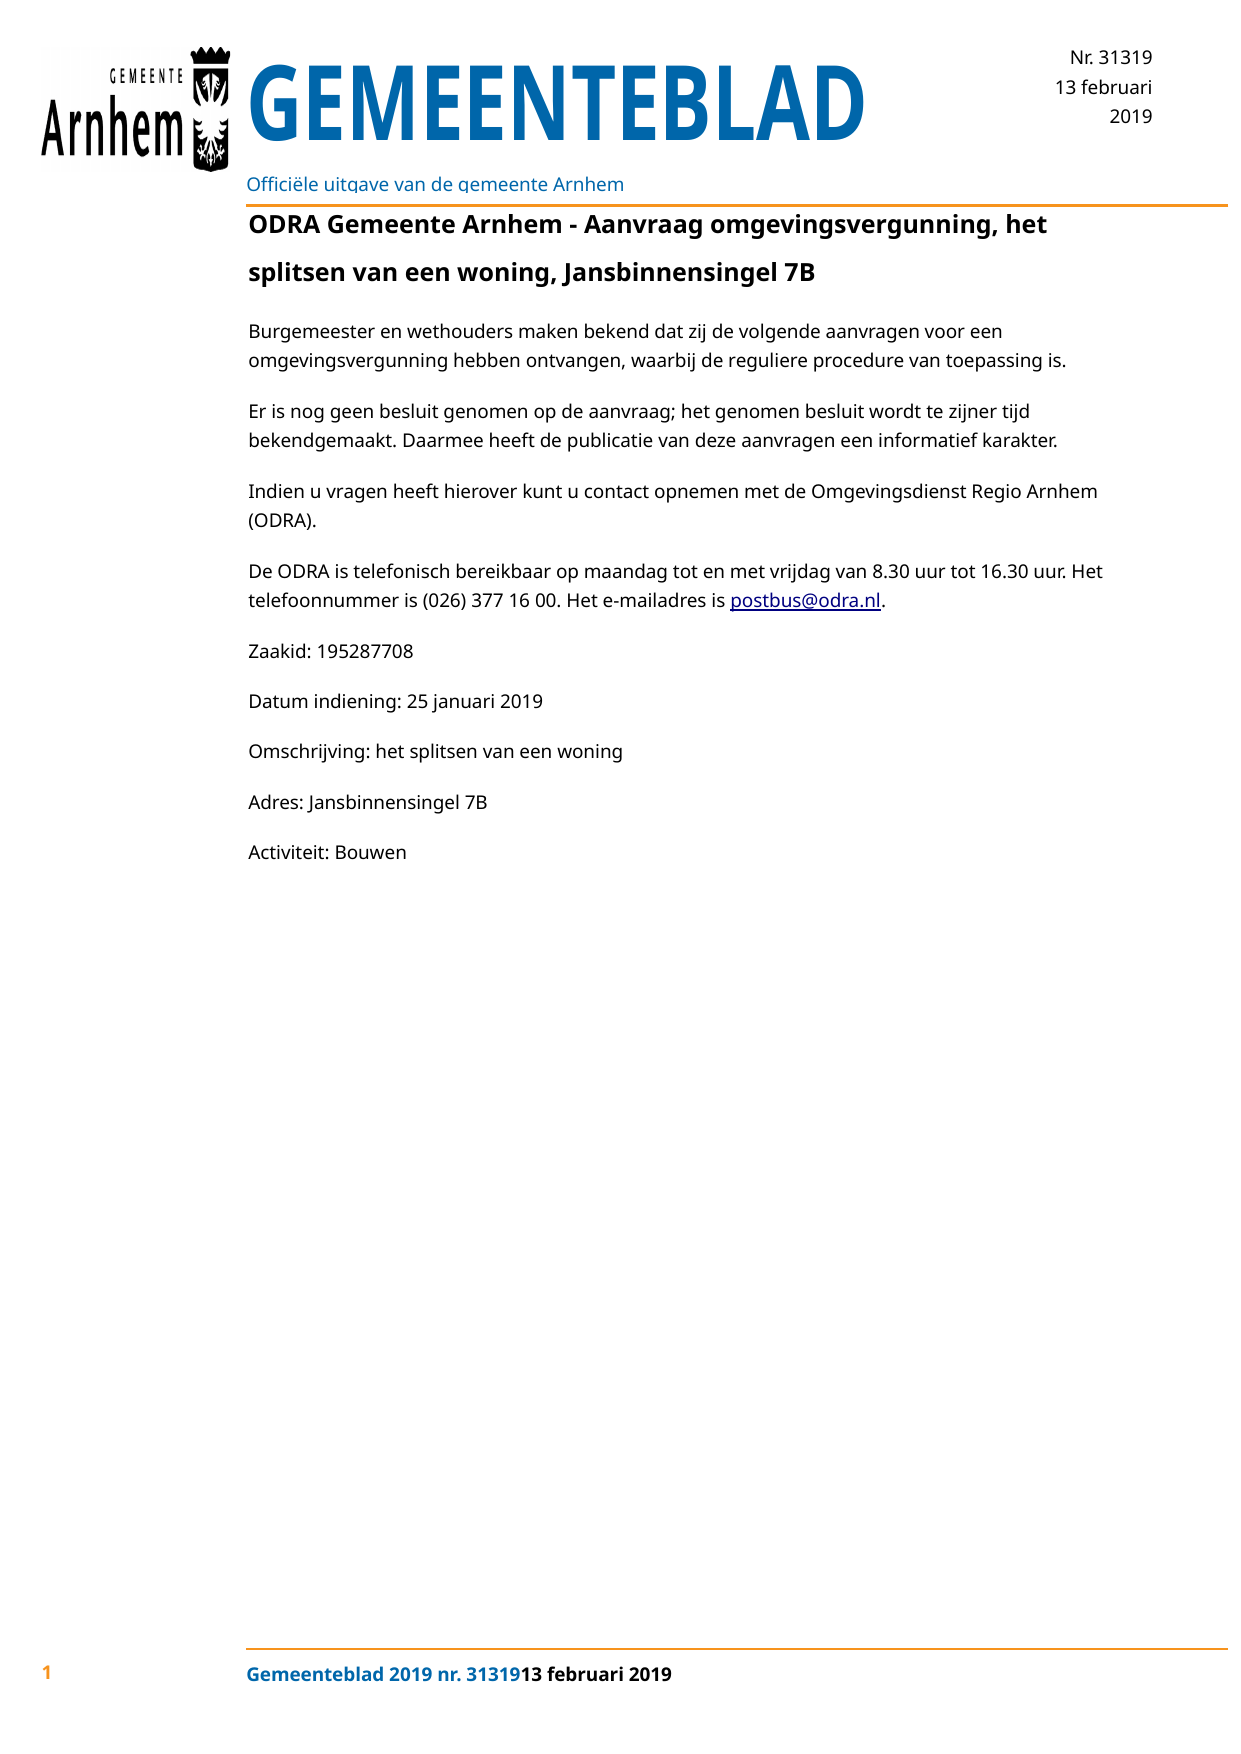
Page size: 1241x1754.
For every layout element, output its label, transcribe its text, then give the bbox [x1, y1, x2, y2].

text De ODRA is telefonisch bereikbaar op maandag tot en met vrijdag van 8.30 uur tot 16.30 uur. Het telefoonnummer is (026) 377 16 00. Het e-mailadres is postbus@odra.nl. [248, 558, 1152, 613]
text Zaakid: 195287708 [248, 638, 1152, 664]
text Burgemeester en wethouders maken bekend dat zij de volgende aanvragen voor een omgevingsvergunning hebben ontvangen, waarbij de reguliere procedure van toepassing is. [248, 318, 1152, 373]
text Adres: Jansbinnensingel 7B [248, 789, 1152, 815]
text Er is nog geen besluit genomen op de aanvraag; het genomen besluit wordt te zijner tijd bekendgemaakt. Daarmee heeft de publicatie van deze aanvragen een informatief karakter. [248, 398, 1152, 453]
text Datum indiening: 25 januari 2019 [248, 688, 1152, 714]
text Activiteit: Bouwen [248, 839, 1152, 865]
picture [41, 47, 231, 172]
text Omschrijving: het splitsen van een woning [248, 739, 1152, 764]
text Indien u vragen heeft hierover kunt u contact opnemen met de Omgevingsdienst Regio Arnhem (ODRA). [248, 478, 1152, 533]
text ODRA Gemeente Arnhem - Aanvraag omgevingsvergunning, het splitsen van een woning, Jansbinnensingel 7B [248, 207, 1152, 288]
